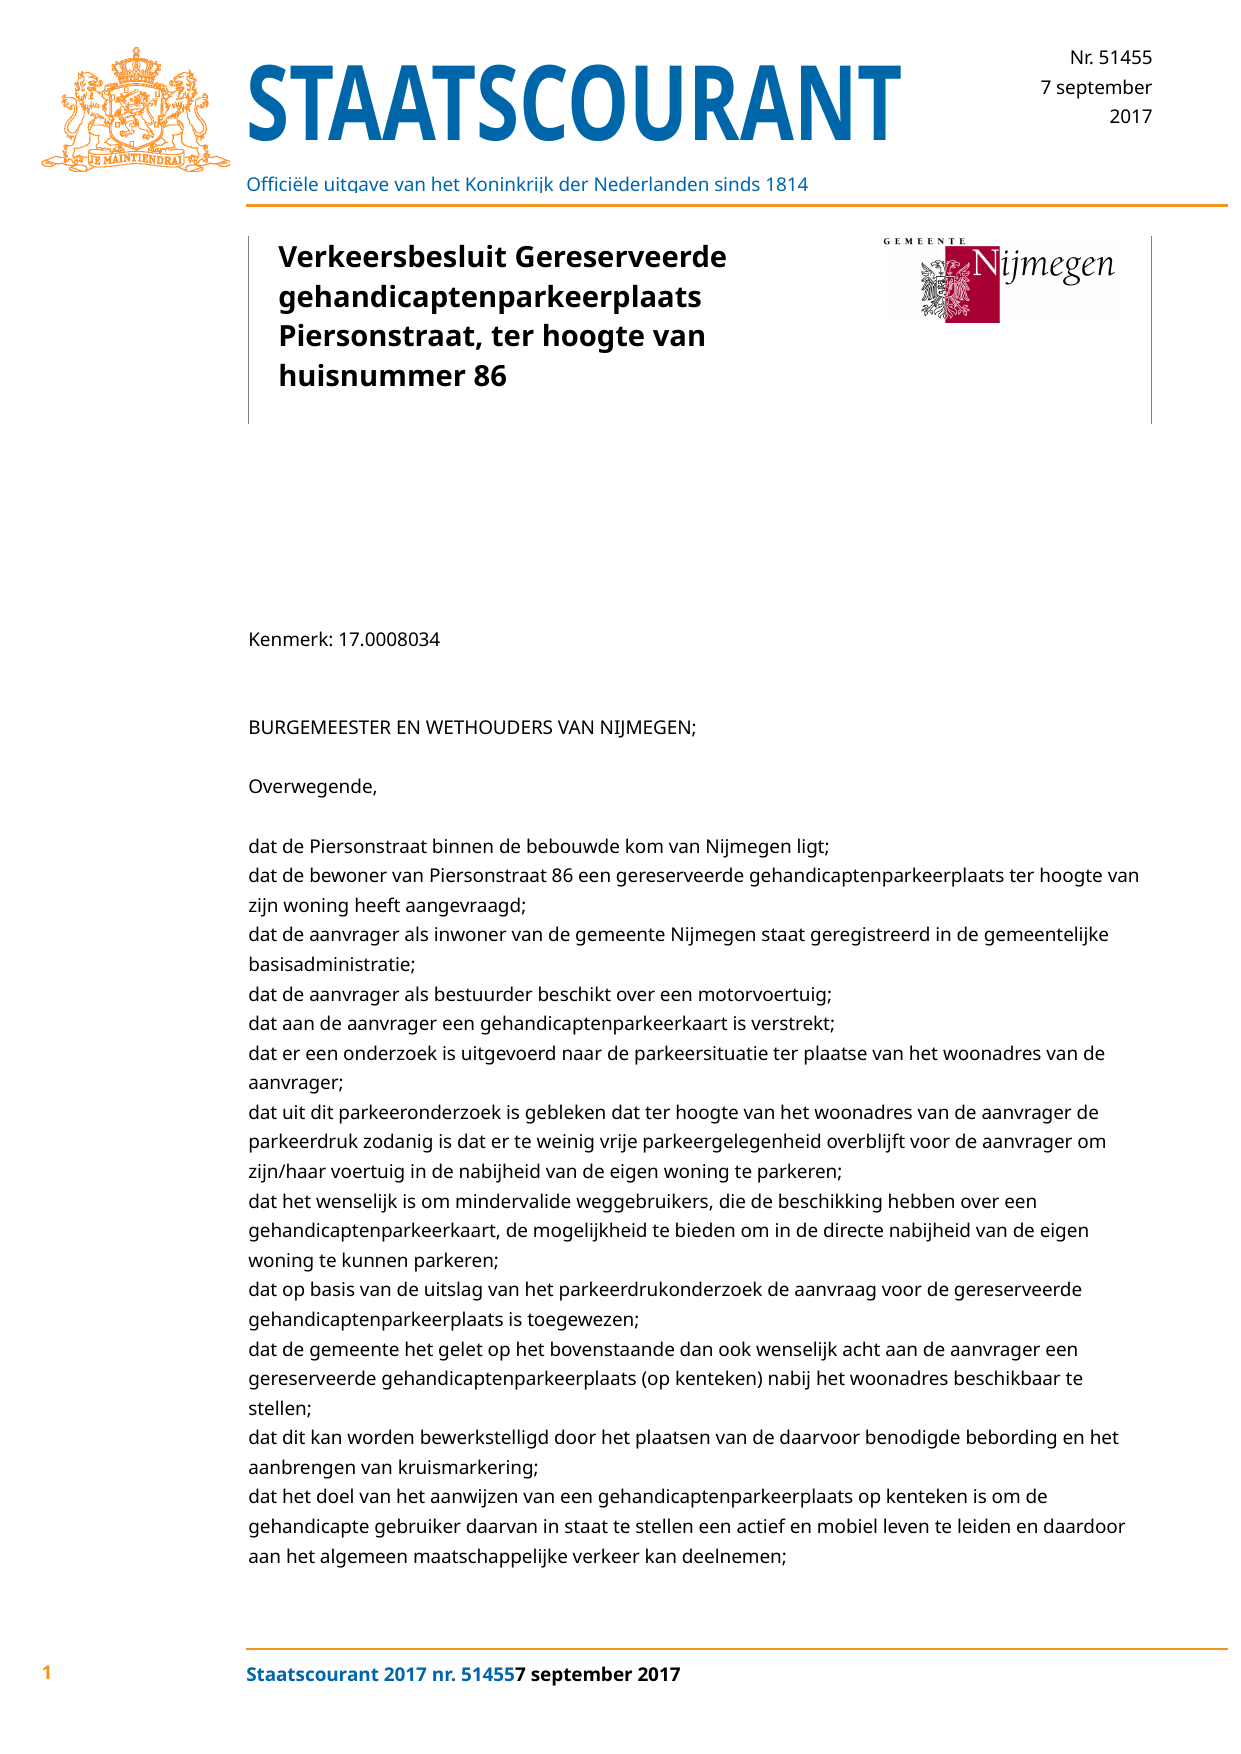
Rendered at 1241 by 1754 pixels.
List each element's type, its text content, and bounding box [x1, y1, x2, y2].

text dat de Piersonstraat binnen de bebouwde kom van Nijmegen ligt; [248, 833, 1152, 858]
table_header [1119, 236, 1151, 322]
text dat dit kan worden bewerkstelligd door het plaatsen van de daarvoor benodigde bebording en het aanbrengen van kruismarkering; [248, 1424, 1152, 1480]
text dat op basis van de uitslag van het parkeerdrukonderzoek de aanvraag voor de gereserveerde gehandicaptenparkeerplaats is toegewezen; [248, 1277, 1152, 1332]
text dat aan de aanvrager een gehandicaptenparkeerkaart is verstrekt; [248, 1010, 1152, 1036]
text dat de aanvrager als bestuurder beschikt over een motorvoertuig; [248, 981, 1152, 1006]
text dat de gemeente het gelet op het bovenstaande dan ook wenselijk acht aan de aanvrager een gereserveerde gehandicaptenparkeerplaats (op kenteken) nabij het woonadres beschikbaar te stellen; [248, 1336, 1152, 1421]
text dat het doel van het aanwijzen van een gehandicaptenparkeerplaats op kenteken is om de gehandicapte gebruiker daarvan in staat te stellen een actief en mobiel leven te leiden en daardoor aan het algemeen maatschappelijke verkeer kan deelnemen; [248, 1484, 1152, 1568]
table_header Verkeersbesluit Gereserveerde gehandicaptenparkeerplaats Piersonstraat, ter hoogte van huisnummer 86 [249, 236, 850, 424]
text dat er een onderzoek is uitgevoerd naar de parkeersituatie ter plaatse van het woonadres van de aanvrager; [248, 1040, 1152, 1095]
text Kenmerk: 17.0008034 [248, 626, 1152, 651]
text dat de bewoner van Piersonstraat 86 een gereserveerde gehandicaptenparkeerplaats ter hoogte van zijn woning heeft aangevraagd; [248, 862, 1152, 918]
text dat uit dit parkeeronderzoek is gebleken dat ter hoogte van het woonadres van de aanvrager de parkeerdruk zodanig is dat er te weinig vrije parkeergelegenheid overblijft voor de aanvrager om zijn/haar voertuig in de nabijheid van de eigen woning te parkeren; [248, 1099, 1152, 1184]
text BURGEMEESTER EN WETHOUDERS VAN NIJMEGEN; [248, 714, 1152, 740]
table_header [850, 323, 1151, 424]
table_header [850, 236, 882, 322]
text Overwegende, [248, 774, 1152, 799]
picture [882, 236, 1119, 323]
text dat het wenselijk is om mindervalide weggebruikers, die de beschikking hebben over een gehandicaptenparkeerkaart, de mogelijkheid te bieden om in de directe nabijheid van de eigen woning te kunnen parkeren; [248, 1188, 1152, 1273]
text dat de aanvrager als inwoner van de gemeente Nijmegen staat geregistreerd in de gemeentelijke basisadministratie; [248, 922, 1152, 977]
picture [41, 47, 231, 172]
